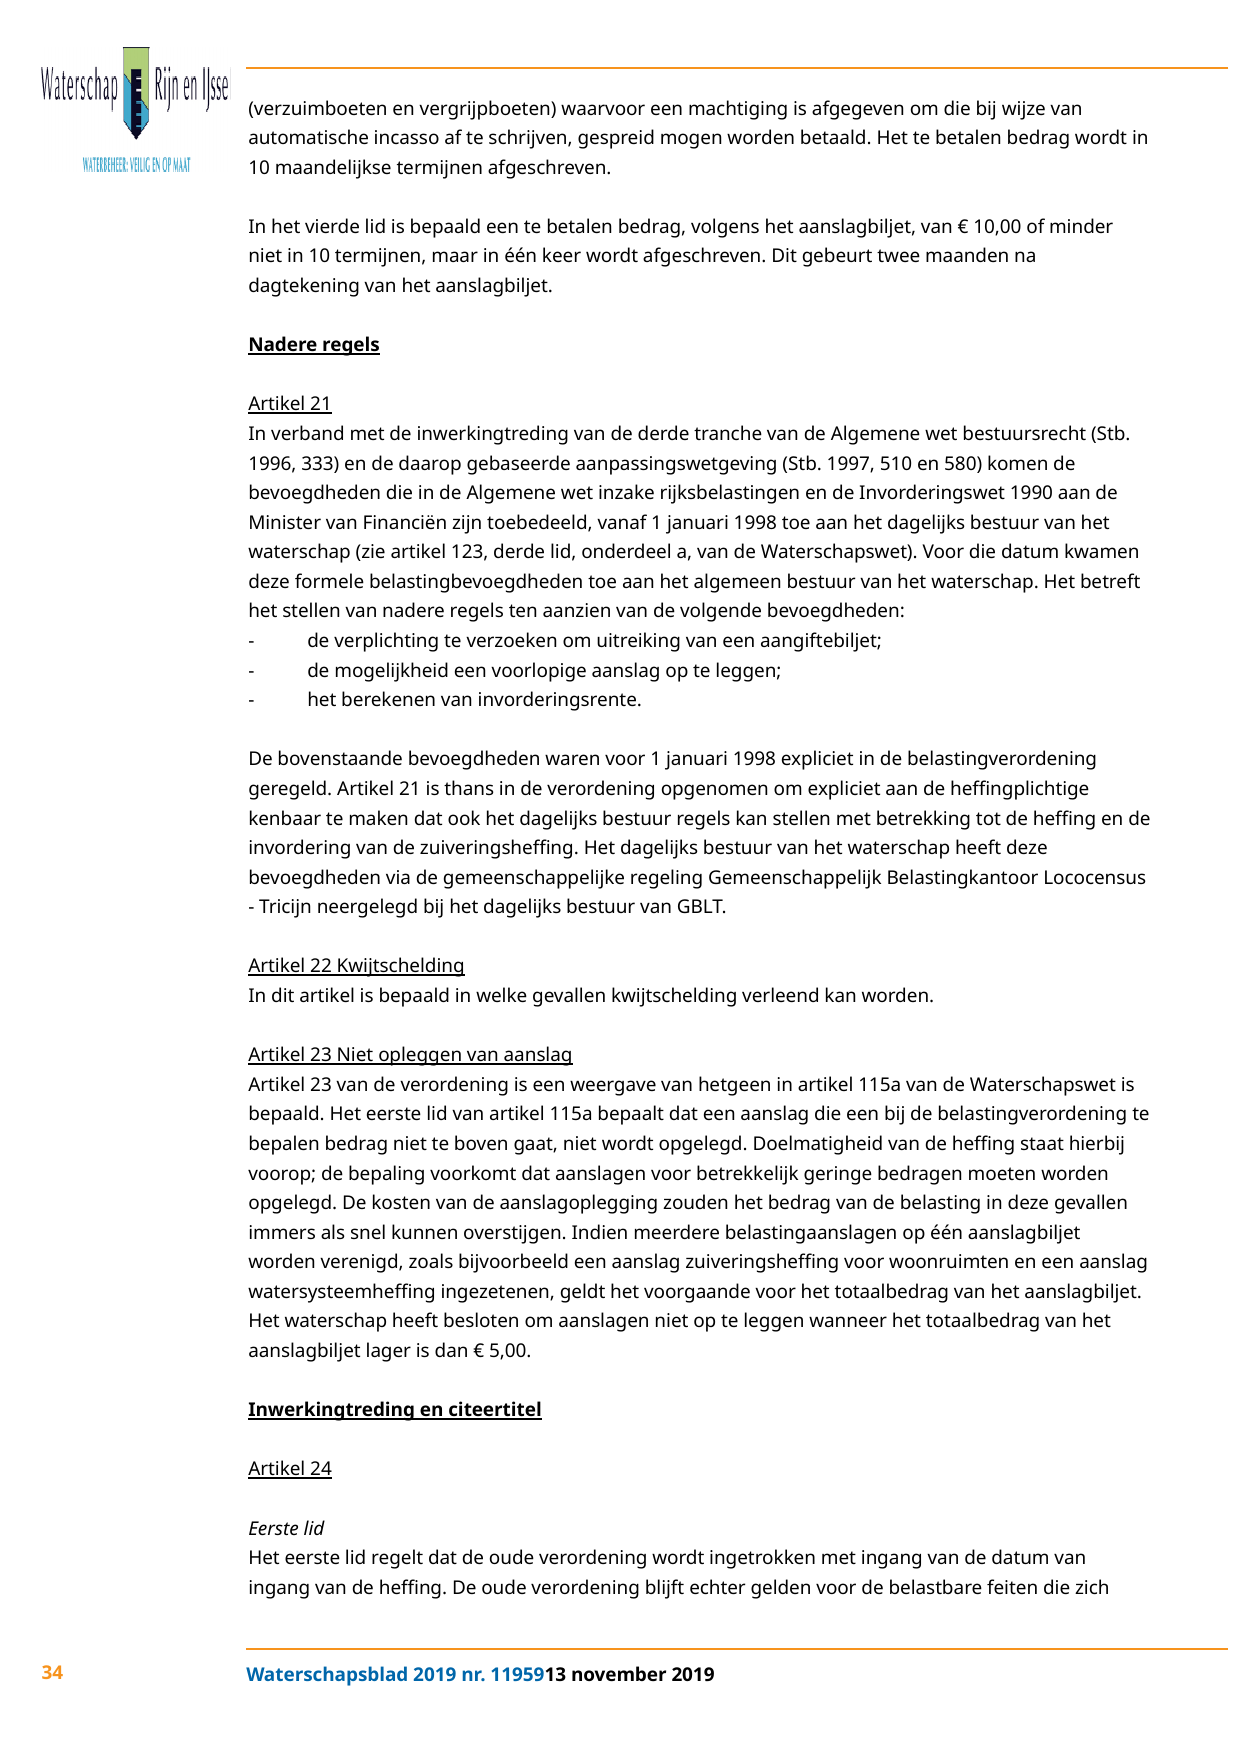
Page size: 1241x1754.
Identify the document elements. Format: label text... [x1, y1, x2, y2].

text Het eerste lid regelt dat de oude verordening wordt ingetrokken met ingang van de datum van ingang van de heffing. De oude verordening blijft echter gelden voor de belastbare feiten die zich [248, 1544, 1152, 1600]
text Eerste lid [248, 1515, 1152, 1541]
text In dit artikel is bepaald in welke gevallen kwijtschelding verleend kan worden. [248, 982, 1152, 1008]
text Artikel 22 Kwijtschelding [248, 953, 1152, 978]
list het berekenen van invorderingsrente. [248, 686, 1152, 712]
text Artikel 21 [248, 391, 1152, 416]
text Artikel 23 van de verordening is een weergave van hetgeen in artikel 115a van de Waterschapswet is bepaald. Het eerste lid van artikel 115a bepaalt dat een aanslag die een bij de belastingverordening te bepalen bedrag niet te boven gaat, niet wordt opgelegd. Doelmatigheid van de heffing staat hierbij voorop; de bepaling voorkomt dat aanslagen voor betrekkelijk geringe bedragen moeten worden opgelegd. De kosten van de aanslagoplegging zouden het bedrag van de belasting in deze gevallen immers als snel kunnen overstijgen. Indien meerdere belastingaanslagen op één aanslagbiljet worden verenigd, zoals bijvoorbeeld een aanslag zuiveringsheffing voor woonruimten en een aanslag watersysteemheffing ingezetenen, geldt het voorgaande voor het totaalbedrag van het aanslagbiljet. Het waterschap heeft besloten om aanslagen niet op te leggen wanneer het totaalbedrag van het aanslagbiljet lager is dan € 5,00. [248, 1071, 1152, 1363]
text Artikel 24 [248, 1456, 1152, 1481]
text In het vierde lid is bepaald een te betalen bedrag, volgens het aanslagbiljet, van € 10,00 of minder niet in 10 termijnen, maar in één keer wordt afgeschreven. Dit gebeurt twee maanden na dagtekening van het aanslagbiljet. [248, 213, 1152, 298]
text (verzuimboeten en vergrijpboeten) waarvoor een machtiging is afgegeven om die bij wijze van automatische incasso af te schrijven, gespreid mogen worden betaald. Het te betalen bedrag wordt in 10 maandelijkse termijnen afgeschreven. [248, 95, 1152, 180]
text In verband met de inwerkingtreding van de derde tranche van de Algemene wet bestuursrecht (Stb. 1996, 333) en de daarop gebaseerde aanpassingswetgeving (Stb. 1997, 510 en 580) komen de bevoegdheden die in de Algemene wet inzake rijksbelastingen en de Invorderingswet 1990 aan de Minister van Financiën zijn toebedeeld, vanaf 1 januari 1998 toe aan het dagelijks bestuur van het waterschap (zie artikel 123, derde lid, onderdeel a, van de Waterschapswet). Voor die datum kwamen deze formele belastingbevoegdheden toe aan het algemeen bestuur van het waterschap. Het betreft het stellen van nadere regels ten aanzien van de volgende bevoegdheden: [248, 420, 1152, 623]
list de verplichting te verzoeken om uitreiking van een aangiftebiljet; [248, 627, 1152, 653]
text Inwerkingtreding en citeertitel [248, 1396, 1152, 1422]
picture [41, 47, 231, 172]
text Artikel 23 Niet opleggen van aanslag [248, 1041, 1152, 1067]
list de mogelijkheid een voorlopige aanslag op te leggen; [248, 657, 1152, 683]
text De bovenstaande bevoegdheden waren voor 1 januari 1998 expliciet in de belastingverordening geregeld. Artikel 21 is thans in de verordening opgenomen om expliciet aan de heffingplichtige kenbaar te maken dat ook het dagelijks bestuur regels kan stellen met betrekking tot de heffing en de invordering van de zuiveringsheffing. Het dagelijks bestuur van het waterschap heeft deze bevoegdheden via de gemeenschappelijke regeling Gemeenschappelijk Belastingkantoor Lococensus - Tricijn neergelegd bij het dagelijks bestuur van GBLT. [248, 746, 1152, 919]
text Nadere regels [248, 331, 1152, 357]
